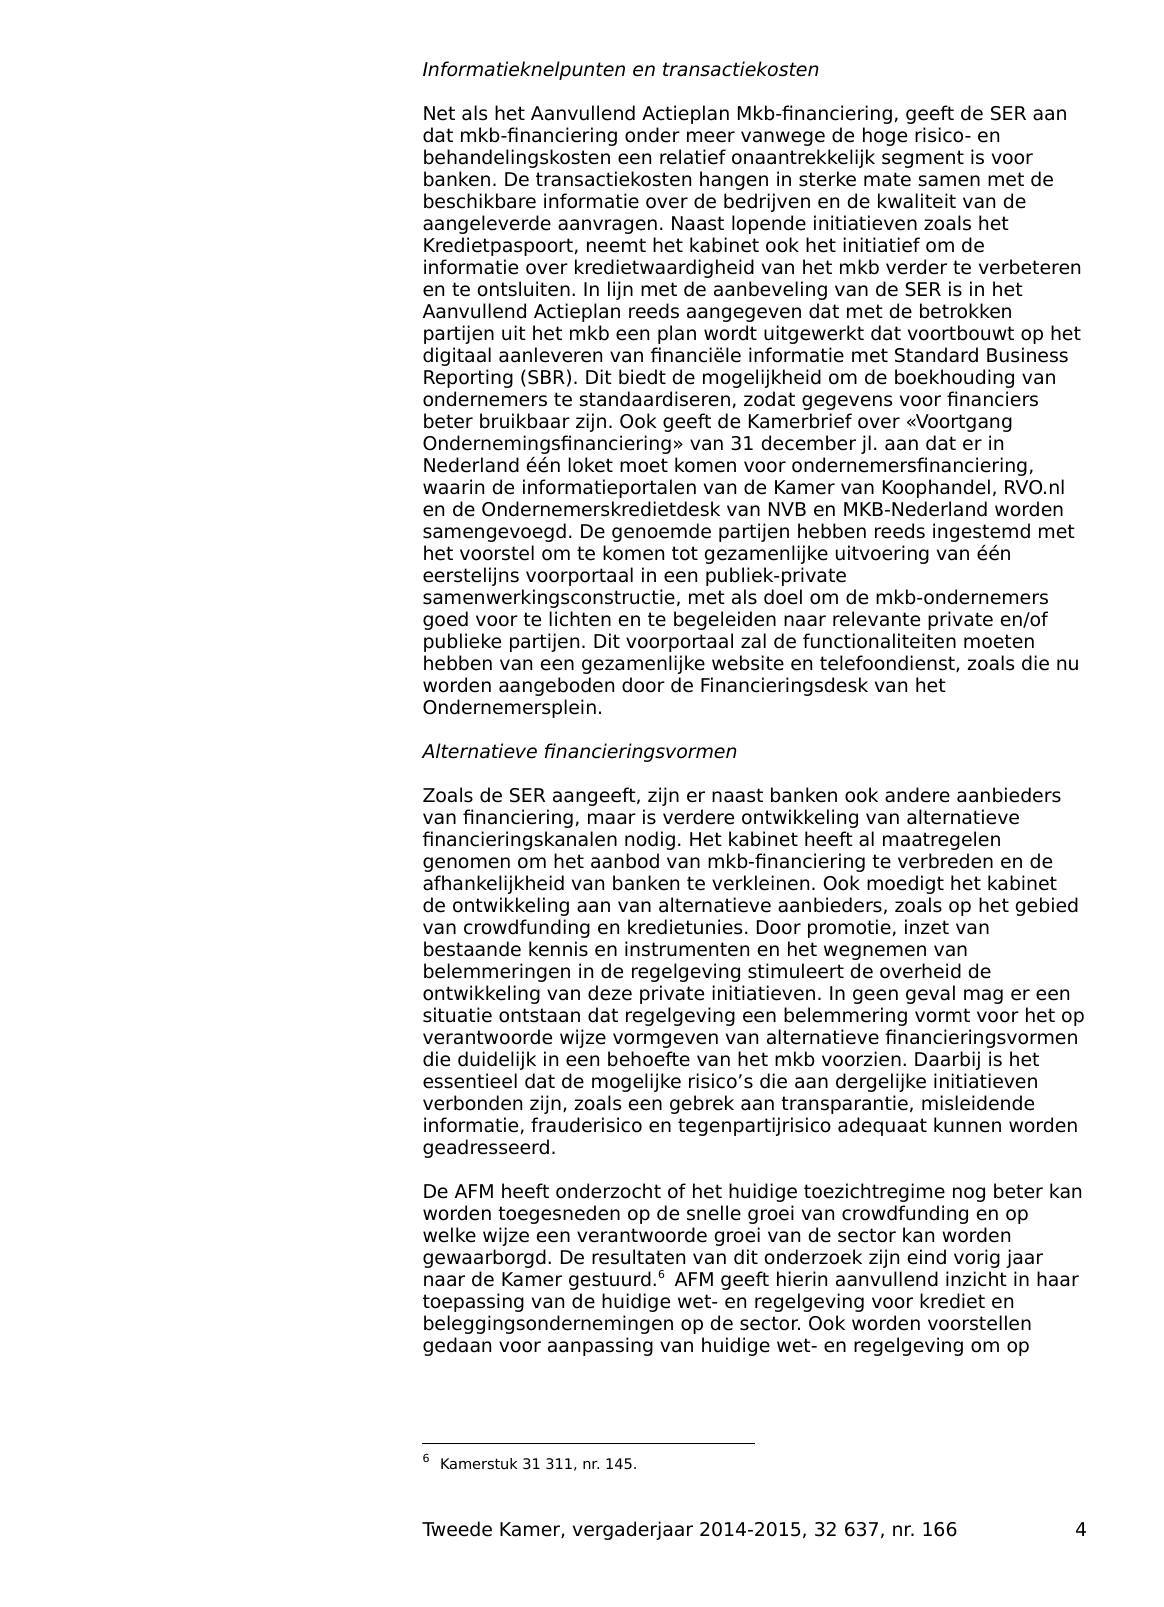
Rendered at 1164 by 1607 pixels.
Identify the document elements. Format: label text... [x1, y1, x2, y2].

text Kamerstuk 31 311, nr. 145. [422, 1452, 1087, 1474]
text Zoals de SER aangeeft, zijn er naast banken ook andere aanbieders van financiering, maar is verdere ontwikkeling van alternatieve financieringskanalen nodig. Het kabinet heeft al maatregelen genomen om het aanbod van mkb-financiering te verbreden en de afhankelijkheid van banken te verkleinen. Ook moedigt het kabinet de ontwikkeling aan van alternatieve aanbieders, zoals op het gebied van crowdfunding en kredietunies. Door promotie, inzet van bestaande kennis en instrumenten en het wegnemen van belemmeringen in de regelgeving stimuleert de overheid de ontwikkeling van deze private initiatieven. In geen geval mag er een situatie ontstaan dat regelgeving een belemmering vormt voor het op verantwoorde wijze vormgeven van alternatieve financieringsvormen die duidelijk in een behoefte van het mkb voorzien. Daarbij is het essentieel dat de mogelijke risico’s die aan dergelijke initiatieven verbonden zijn, zoals een gebrek aan transparantie, misleidende informatie, frauderisico en tegenpartijrisico adequaat kunnen worden geadresseerd. [422, 785, 1087, 1159]
subtitle Informatieknelpunten en transactiekosten [422, 59, 1087, 81]
text De AFM heeft onderzocht of het huidige toezichtregime nog beter kan worden toegesneden op de snelle groei van crowdfunding en op welke wijze een verantwoorde groei van de sector kan worden gewaarborgd. De resultaten van dit onderzoek zijn eind vorig jaar naar de Kamer gestuurd. AFM geeft hierin aanvullend inzicht in haar toepassing van de huidige wet- en regelgeving voor krediet en beleggingsondernemingen op de sector. Ook worden voorstellen gedaan voor aanpassing van huidige wet- en regelgeving om op [422, 1181, 1087, 1357]
subtitle Alternatieve financieringsvormen [422, 741, 1087, 763]
text Net als het Aanvullend Actieplan Mkb-financiering, geeft de SER aan dat mkb-financiering onder meer vanwege de hoge risico- en behandelingskosten een relatief onaantrekkelijk segment is voor banken. De transactiekosten hangen in sterke mate samen met de beschikbare informatie over de bedrijven en de kwaliteit van de aangeleverde aanvragen. Naast lopende initiatieven zoals het Kredietpaspoort, neemt het kabinet ook het initiatief om de informatie over kredietwaardigheid van het mkb verder te verbeteren en te ontsluiten. In lijn met de aanbeveling van de SER is in het Aanvullend Actieplan reeds aangegeven dat met de betrokken partijen uit het mkb een plan wordt uitgewerkt dat voortbouwt op het digitaal aanleveren van financiële informatie met Standard Business Reporting (SBR). Dit biedt de mogelijkheid om de boekhouding van ondernemers te standaardiseren, zodat gegevens voor financiers beter bruikbaar zijn. Ook geeft de Kamerbrief over «Voortgang Ondernemingsfinanciering» van 31 december jl. aan dat er in Nederland één loket moet komen voor ondernemersfinanciering, waarin de informatieportalen van de Kamer van Koophandel, RVO.nl en de Ondernemerskredietdesk van NVB en MKB-Nederland worden samengevoegd. De genoemde partijen hebben reeds ingestemd met het voorstel om te komen tot gezamenlijke uitvoering van één eerstelijns voorportaal in een publiek-private samenwerkingsconstructie, met als doel om de mkb-ondernemers goed voor te lichten en te begeleiden naar relevante private en/of publieke partijen. Dit voorportaal zal de functionaliteiten moeten hebben van een gezamenlijke website en telefoondienst, zoals die nu worden aangeboden door de Financieringsdesk van het Ondernemersplein. [422, 103, 1087, 719]
